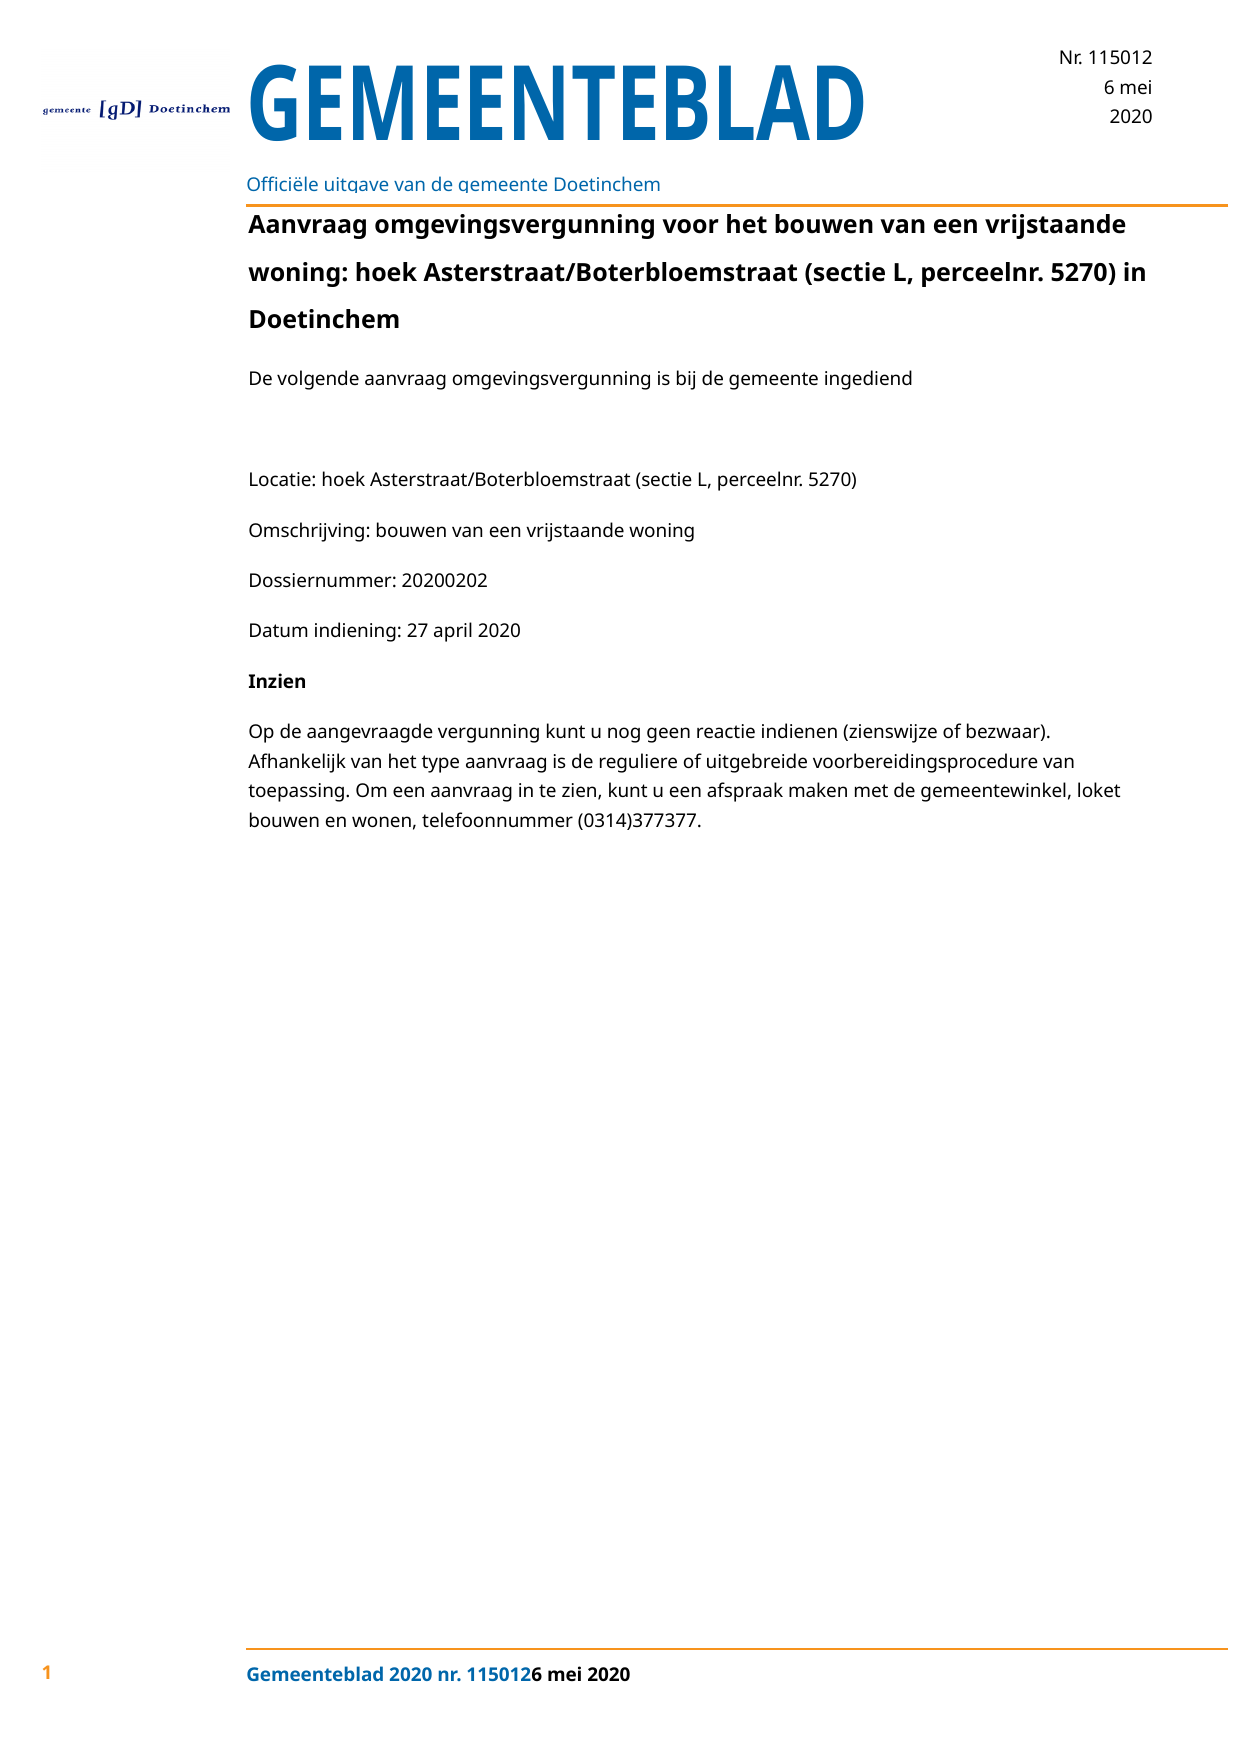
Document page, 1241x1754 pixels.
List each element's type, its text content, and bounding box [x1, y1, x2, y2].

text Op de aangevraagde vergunning kunt u nog geen reactie indienen (zienswijze of bezwaar). Afhankelijk van het type aanvraag is de reguliere of uitgebreide voorbereidingsprocedure van toepassing. Om een aanvraag in te zien, kunt u een afspraak maken met de gemeentewinkel, loket bouwen en wonen, telefoonnummer (0314)377377. [248, 718, 1152, 833]
text Aanvraag omgevingsvergunning voor het bouwen van een vrijstaande woning: hoek Asterstraat/Boterbloemstraat (sectie L, perceelnr. 5270) in Doetinchem [248, 207, 1152, 336]
picture [41, 47, 231, 172]
text Inzien [248, 668, 1152, 694]
text De volgende aanvraag omgevingsvergunning is bij de gemeente ingediend [248, 366, 1152, 391]
text Omschrijving: bouwen van een vrijstaande woning [248, 517, 1152, 542]
text Locatie: hoek Asterstraat/Boterbloemstraat (sectie L, perceelnr. 5270) [248, 466, 1152, 492]
text Datum indiening: 27 april 2020 [248, 618, 1152, 643]
text Dossiernummer: 20200202 [248, 567, 1152, 593]
